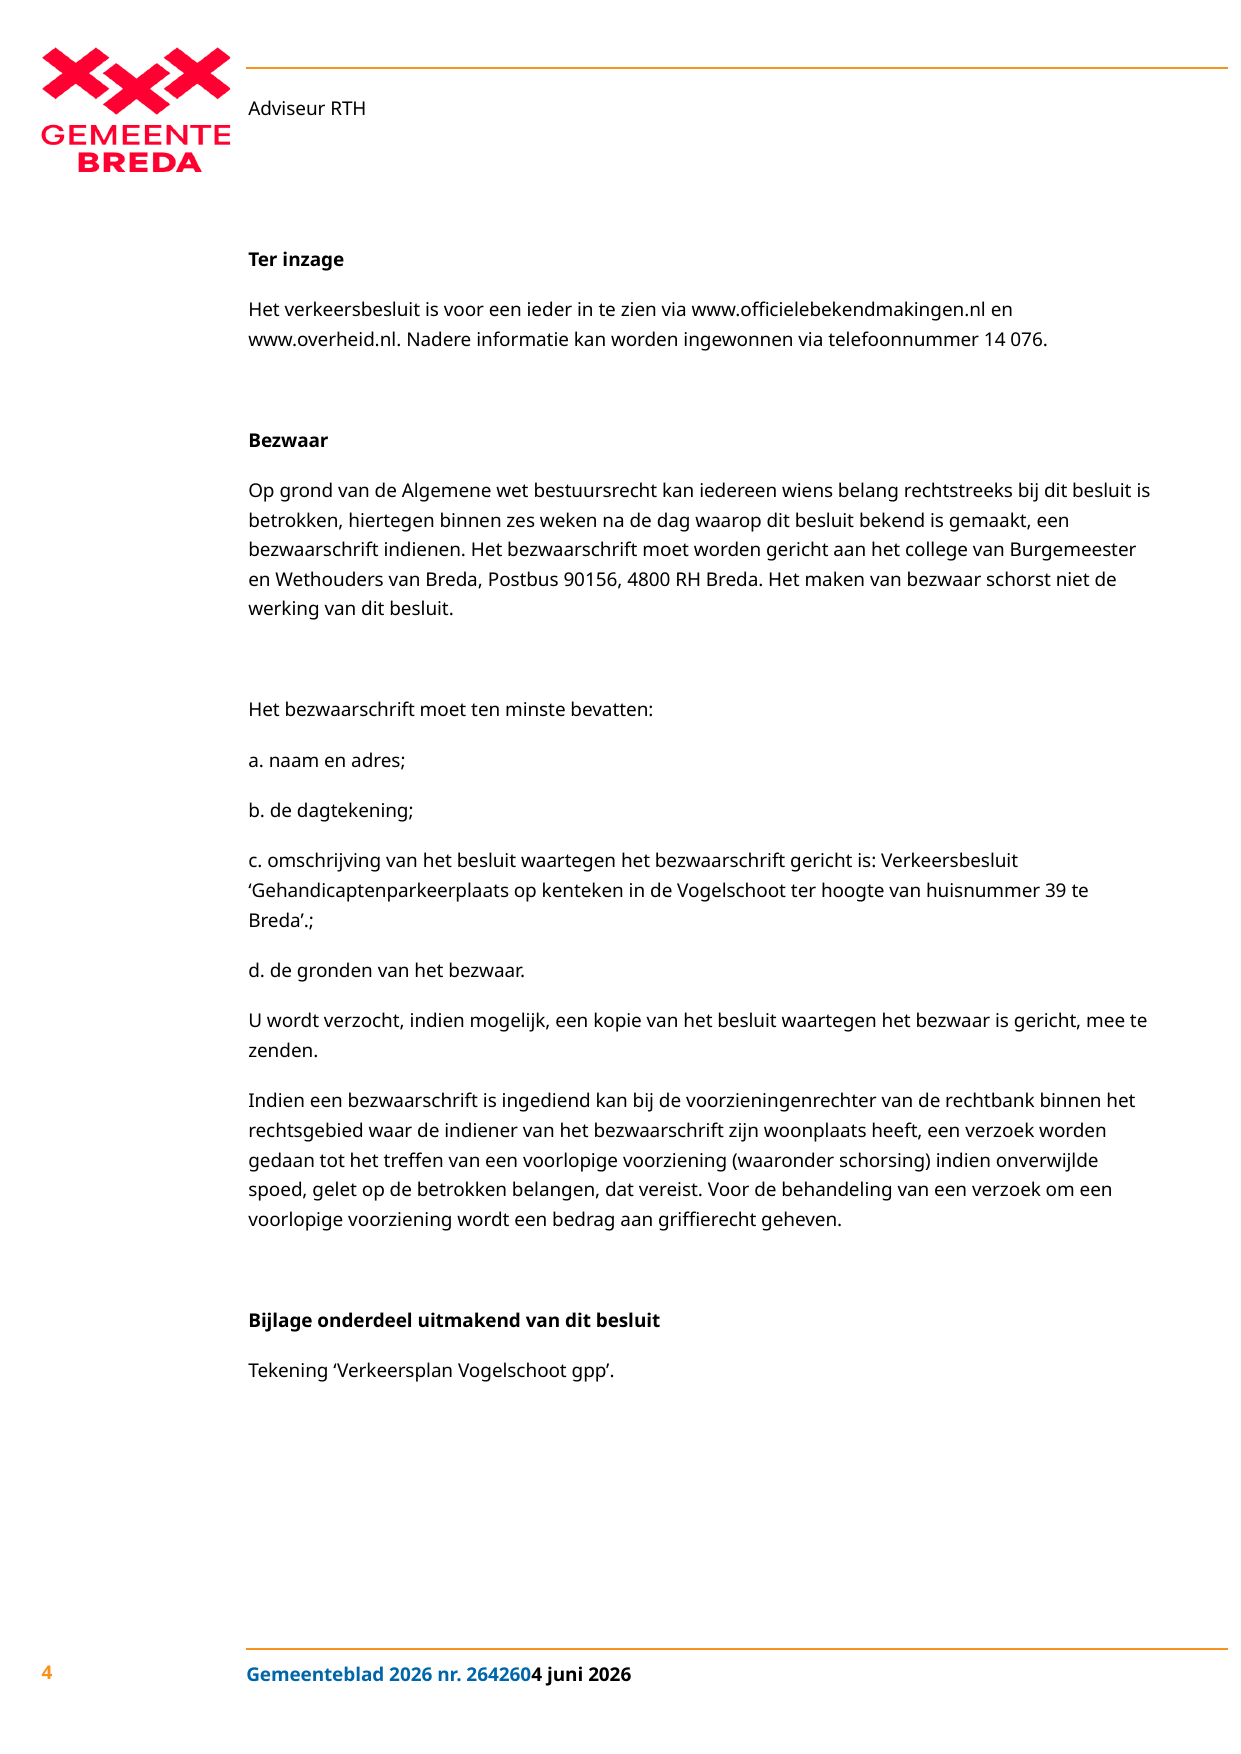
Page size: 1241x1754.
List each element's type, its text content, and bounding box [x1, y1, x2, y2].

text Het bezwaarschrift moet ten minste bevatten: [248, 696, 1152, 722]
picture [41, 47, 231, 172]
text U wordt verzocht, indien mogelijk, een kopie van het besluit waartegen het bezwaar is gericht, mee te zenden. [248, 1008, 1152, 1063]
text Op grond van de Algemene wet bestuursrecht kan iedereen wiens belang rechtstreeks bij dit besluit is betrokken, hiertegen binnen zes weken na de dag waarop dit besluit bekend is gemaakt, een bezwaarschrift indienen. Het bezwaarschrift moet worden gericht aan het college van Burgemeester en Wethouders van Breda, Postbus 90156, 4800 RH Breda. Het maken van bezwaar schorst niet de werking van dit besluit. [248, 477, 1152, 621]
text b. de dagtekening; [248, 797, 1152, 823]
text Bijlage onderdeel uitmakend van dit besluit [248, 1307, 1152, 1333]
text Ter inzage [248, 246, 1152, 272]
text Indien een bezwaarschrift is ingediend kan bij de voorzieningenrechter van de rechtbank binnen het rechtsgebied waar de indiener van het bezwaarschrift zijn woonplaats heeft, een verzoek worden gedaan tot het treffen van een voorlopige voorziening (waaronder schorsing) indien onverwijlde spoed, gelet op de betrokken belangen, dat vereist. Voor de behandeling van een verzoek om een voorlopige voorziening wordt een bedrag aan griffierecht geheven. [248, 1088, 1152, 1232]
text Adviseur RTH [248, 95, 1152, 121]
text Het verkeersbesluit is voor een ieder in te zien via www.officielebekendmakingen.nl en www.overheid.nl. Nadere informatie kan worden ingewonnen via telefoonnummer 14 076. [248, 296, 1152, 352]
text a. naam en adres; [248, 747, 1152, 773]
text Tekening ‘Verkeersplan Vogelschoot gpp’. [248, 1357, 1152, 1383]
text Bezwaar [248, 427, 1152, 453]
text d. de gronden van het bezwaar. [248, 957, 1152, 983]
text c. omschrijving van het besluit waartegen het bezwaarschrift gericht is: Verkeersbesluit ‘Gehandicaptenparkeerplaats op kenteken in de Vogelschoot ter hoogte van huisnummer 39 te Breda’.; [248, 848, 1152, 933]
